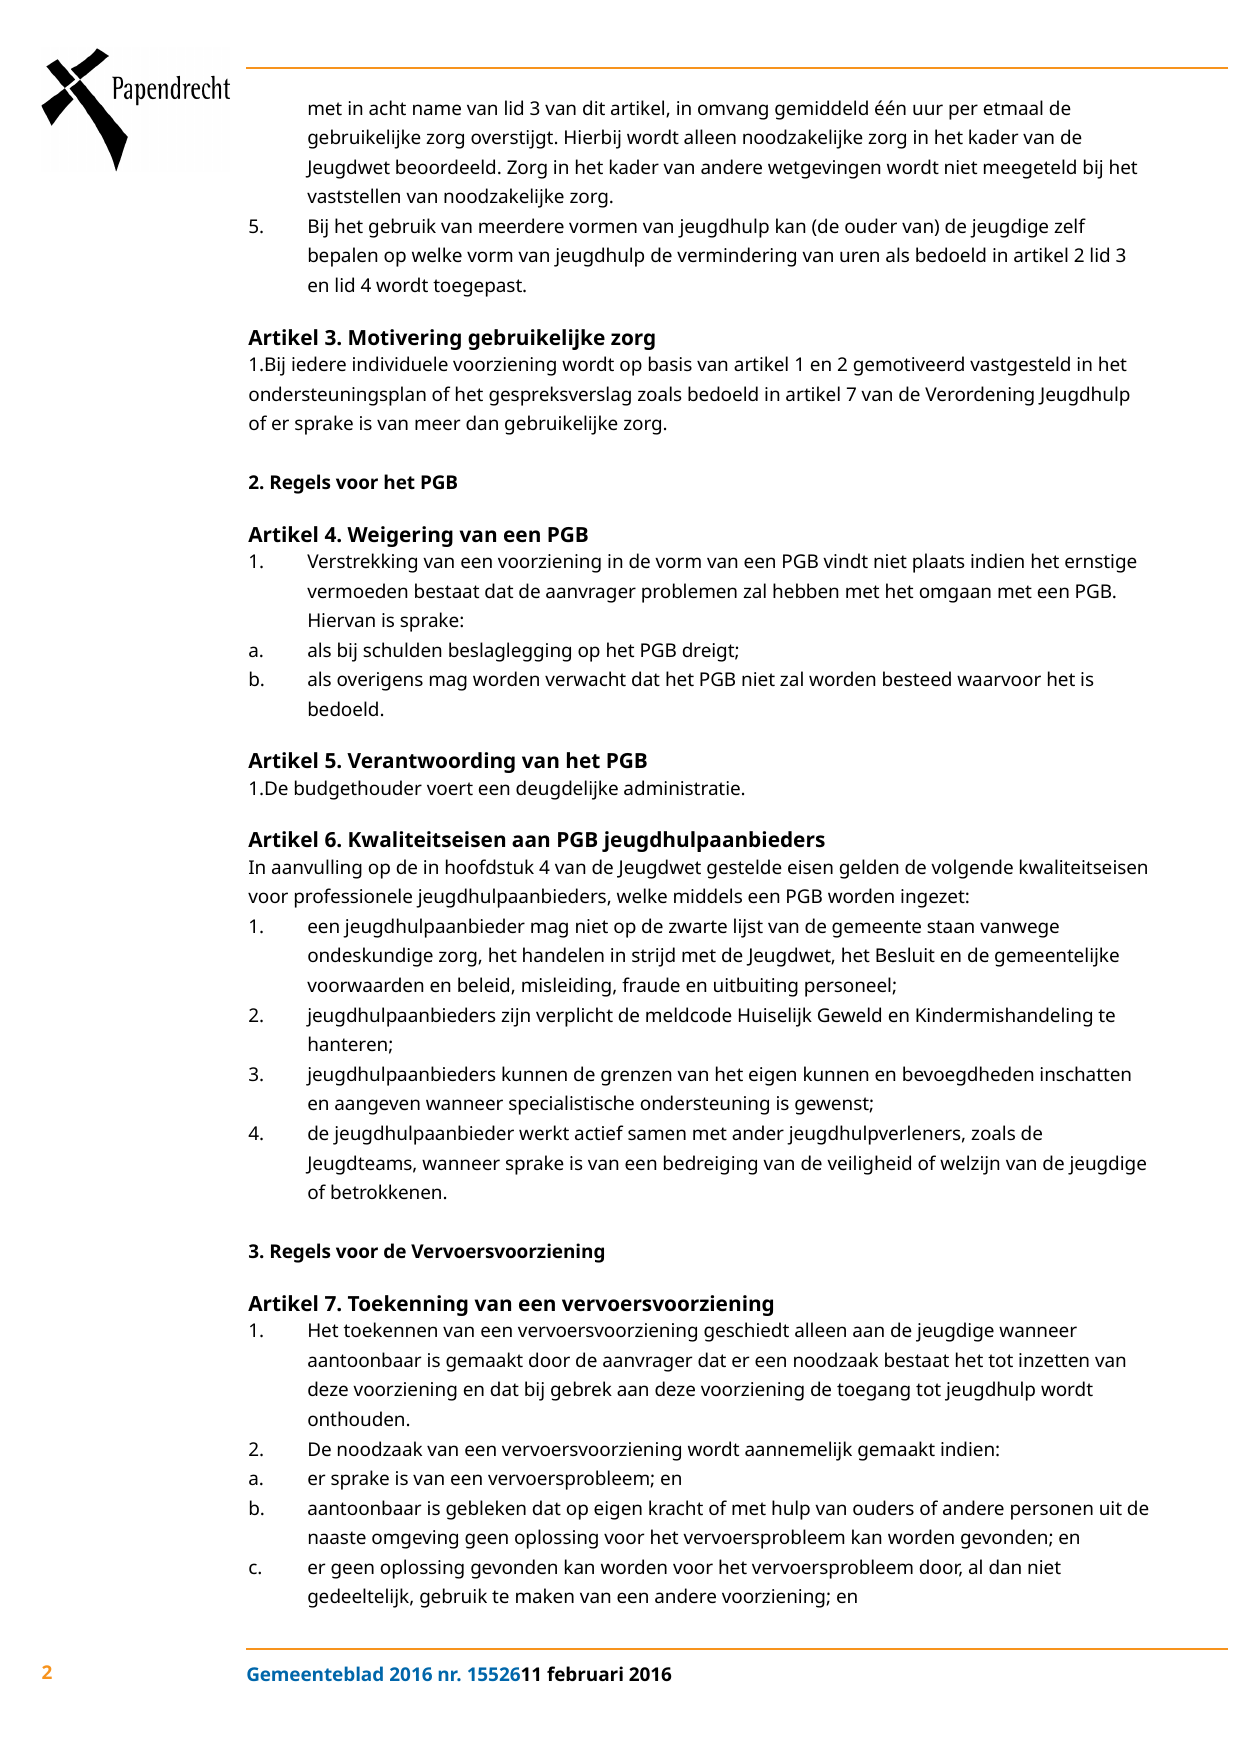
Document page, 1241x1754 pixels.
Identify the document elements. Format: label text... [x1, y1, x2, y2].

list een jeugdhulpaanbieder mag niet op de zwarte lijst van de gemeente staan vanwege ondeskundige zorg, het handelen in strijd met de Jeugdwet, het Besluit en de gemeentelijke voorwaarden en beleid, misleiding, fraude en uitbuiting personeel; [248, 913, 1152, 998]
text 3. Regels voor de Vervoersvoorziening [248, 1238, 1152, 1264]
list aantoonbaar is gebleken dat op eigen kracht of met hulp van ouders of andere personen uit de naaste omgeving geen oplossing voor het vervoersprobleem kan worden gevonden; en [248, 1495, 1152, 1550]
text Artikel 3. Motivering gebruikelijke zorg [248, 323, 1152, 351]
list met in acht name van lid 3 van dit artikel, in omvang gemiddeld één uur per etmaal de gebruikelijke zorg overstijgt. Hierbij wordt alleen noodzakelijke zorg in het kader van de Jeugdwet beoordeeld. Zorg in het kader van andere wetgevingen wordt niet meegeteld bij het vaststellen van noodzakelijke zorg. [248, 95, 1152, 209]
text Artikel 5. Verantwoording van het PGB [248, 747, 1152, 775]
picture [41, 47, 231, 172]
text In aanvulling op de in hoofdstuk 4 van de Jeugdwet gestelde eisen gelden de volgende kwaliteitseisen voor professionele jeugdhulpaanbieders, welke middels een PGB worden ingezet: [248, 854, 1152, 909]
list de jeugdhulpaanbieder werkt actief samen met ander jeugdhulpverleners, zoals de Jeugdteams, wanneer sprake is van een bedreiging van de veiligheid of welzijn van de jeugdige of betrokkenen. [248, 1120, 1152, 1205]
list Bij het gebruik van meerdere vormen van jeugdhulp kan (de ouder van) de jeugdige zelf bepalen op welke vorm van jeugdhulp de vermindering van uren als bedoeld in artikel 2 lid 3 en lid 4 wordt toegepast. [248, 213, 1152, 298]
list De noodzaak van een vervoersvoorziening wordt aannemelijk gemaakt indien: [248, 1436, 1152, 1461]
list Het toekennen van een vervoersvoorziening geschiedt alleen aan de jeugdige wanneer aantoonbaar is gemaakt door de aanvrager dat er een noodzaak bestaat het tot inzetten van deze voorziening en dat bij gebrek aan deze voorziening de toegang tot jeugdhulp wordt onthouden. [248, 1317, 1152, 1432]
list er geen oplossing gevonden kan worden voor het vervoersprobleem door, al dan niet gedeeltelijk, gebruik te maken van een andere voorziening; en [248, 1554, 1152, 1609]
text Artikel 7. Toekenning van een vervoersvoorziening [248, 1289, 1152, 1317]
list jeugdhulpaanbieders kunnen de grenzen van het eigen kunnen en bevoegdheden inschatten en aangeven wanneer specialistische ondersteuning is gewenst; [248, 1061, 1152, 1116]
list er sprake is van een vervoersprobleem; en [248, 1465, 1152, 1491]
text 1.De budgethouder voert een deugdelijke administratie. [248, 775, 1152, 801]
list als bij schulden beslaglegging op het PGB dreigt; [248, 637, 1152, 663]
text Artikel 4. Weigering van een PGB [248, 520, 1152, 548]
list Verstrekking van een voorziening in de vorm van een PGB vindt niet plaats indien het ernstige vermoeden bestaat dat de aanvrager problemen zal hebben met het omgaan met een PGB. Hiervan is sprake: [248, 548, 1152, 633]
text 2. Regels voor het PGB [248, 469, 1152, 495]
list als overigens mag worden verwacht dat het PGB niet zal worden besteed waarvoor het is bedoeld. [248, 667, 1152, 722]
text Artikel 6. Kwaliteitseisen aan PGB jeugdhulpaanbieders [248, 826, 1152, 854]
text 1.Bij iedere individuele voorziening wordt op basis van artikel 1 en 2 gemotiveerd vastgesteld in het ondersteuningsplan of het gespreksverslag zoals bedoeld in artikel 7 van de Verordening Jeugdhulp of er sprake is van meer dan gebruikelijke zorg. [248, 351, 1152, 436]
list jeugdhulpaanbieders zijn verplicht de meldcode Huiselijk Geweld en Kindermishandeling te hanteren; [248, 1002, 1152, 1057]
